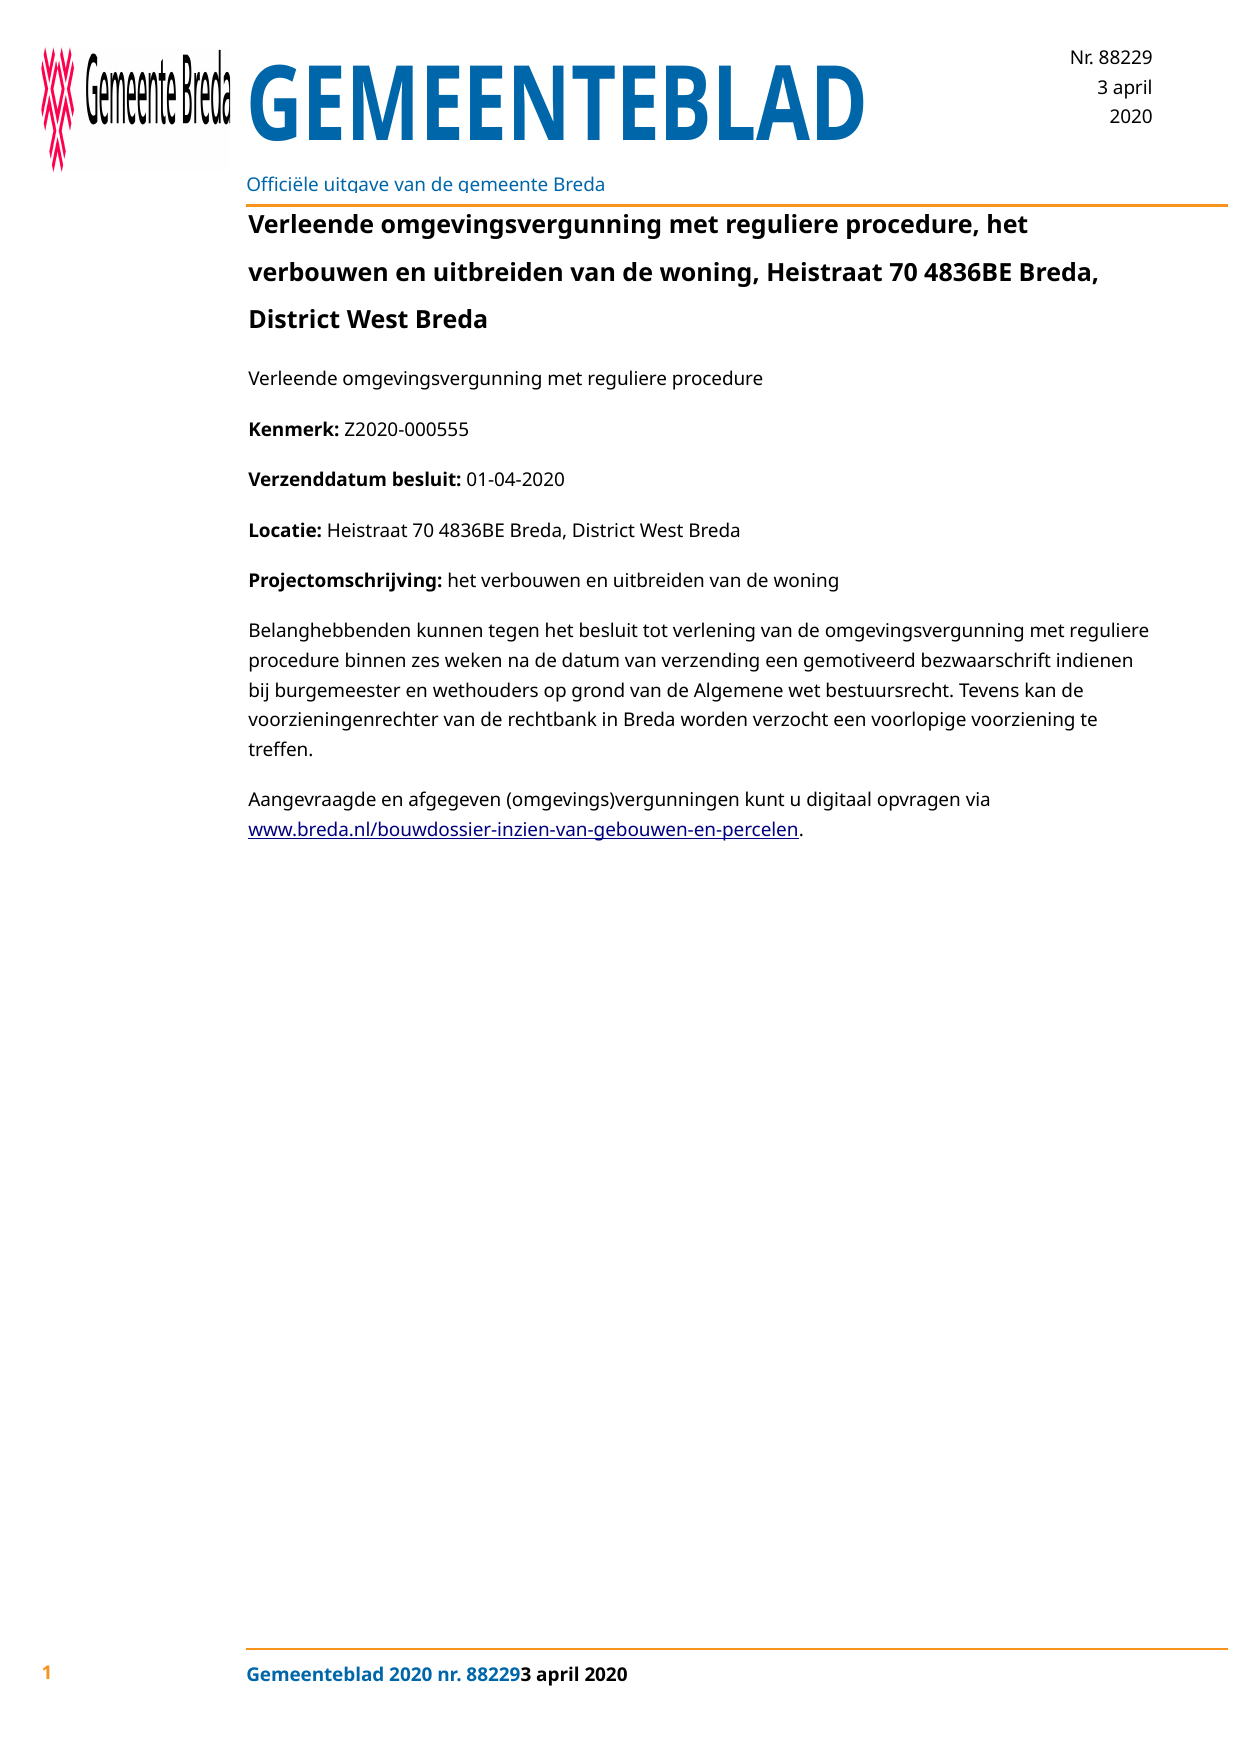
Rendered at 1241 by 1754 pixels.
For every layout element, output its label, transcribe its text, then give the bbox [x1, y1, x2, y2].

text Verleende omgevingsvergunning met reguliere procedure [248, 366, 1152, 391]
text Belanghebbenden kunnen tegen het besluit tot verlening van de omgevingsvergunning met reguliere procedure binnen zes weken na de datum van verzending een gemotiveerd bezwaarschrift indienen bij burgemeester en wethouders op grond van de Algemene wet bestuursrecht. Tevens kan de voorzieningenrechter van de rechtbank in Breda worden verzocht een voorlopige voorziening te treffen. [248, 618, 1152, 762]
text Verleende omgevingsvergunning met reguliere procedure, het verbouwen en uitbreiden van de woning, Heistraat 70 4836BE Breda, District West Breda [248, 207, 1152, 336]
text Projectomschrijving: het verbouwen en uitbreiden van de woning [248, 567, 1152, 593]
text Aangevraagde en afgegeven (omgevings)vergunningen kunt u digitaal opvragen via www.breda.nl/bouwdossier-inzien-van-gebouwen-en-percelen. [248, 786, 1152, 842]
picture [41, 47, 231, 172]
text Kenmerk: Z2020-000555 [248, 416, 1152, 442]
text Verzenddatum besluit: 01-04-2020 [248, 466, 1152, 492]
text Locatie: Heistraat 70 4836BE Breda, District West Breda [248, 517, 1152, 542]
